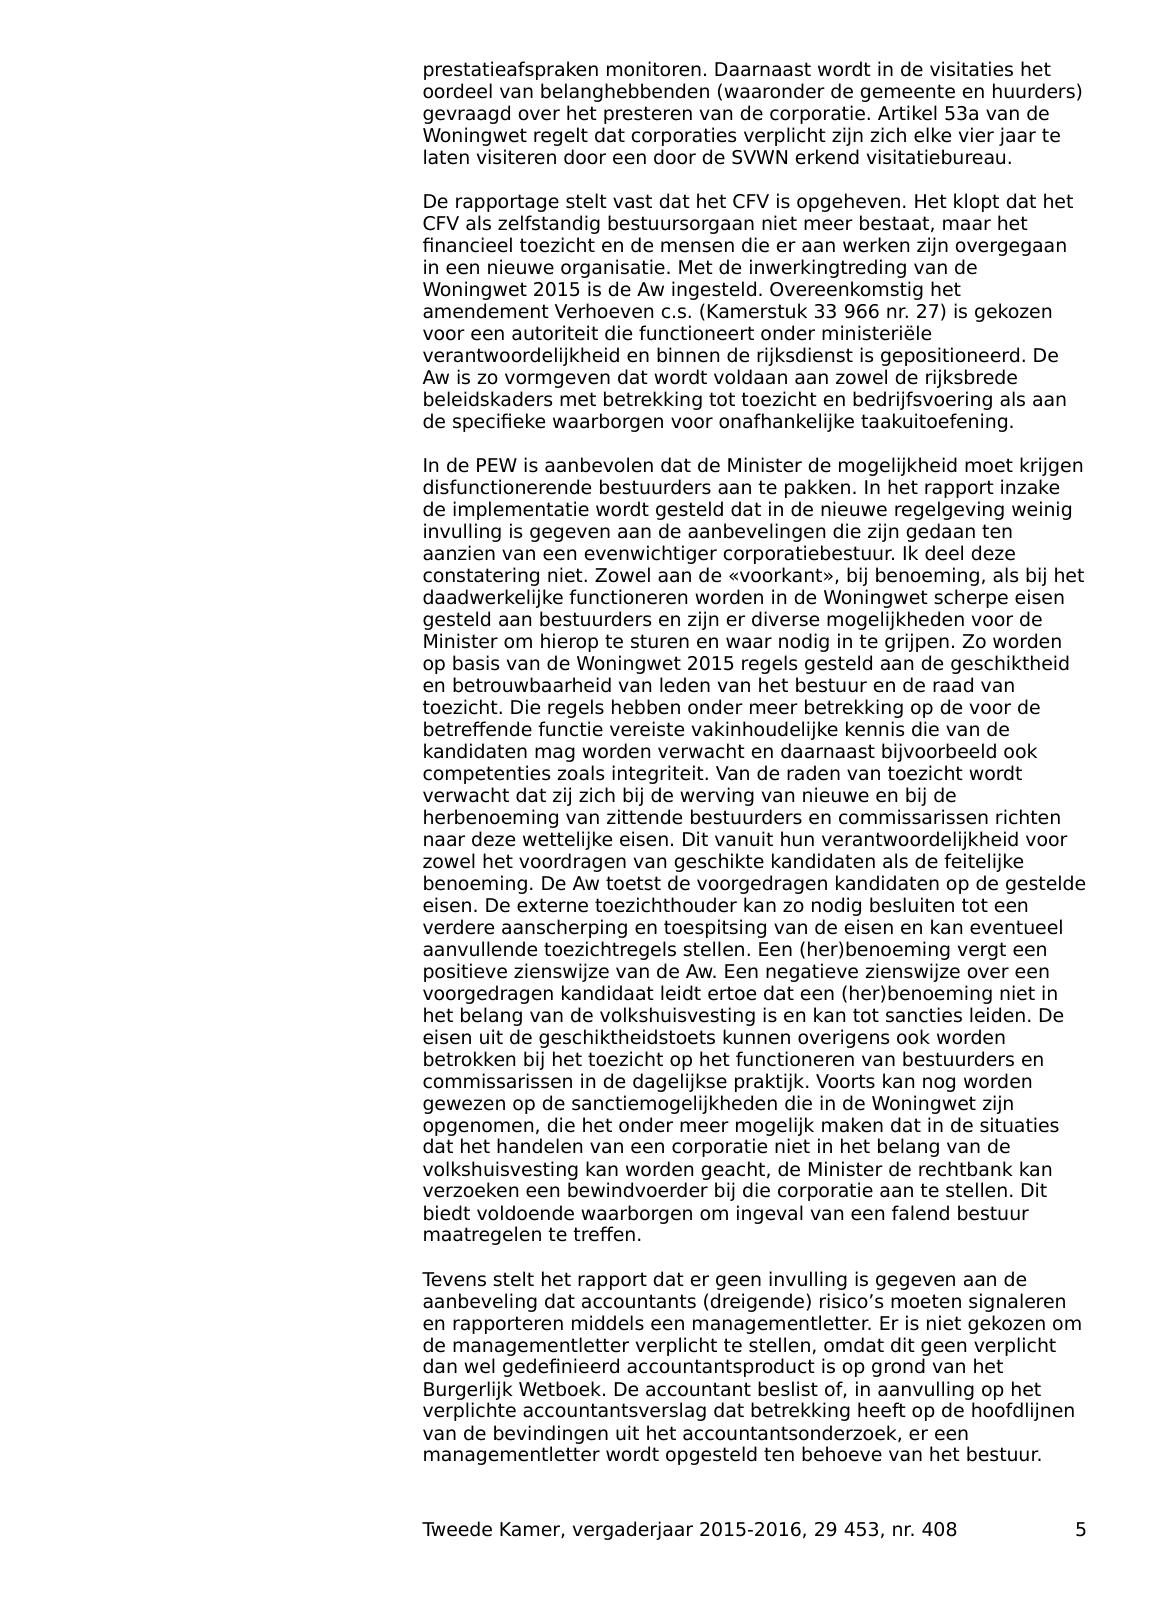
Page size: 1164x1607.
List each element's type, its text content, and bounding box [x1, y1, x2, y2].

text De rapportage stelt vast dat het CFV is opgeheven. Het klopt dat het CFV als zelfstandig bestuursorgaan niet meer bestaat, maar het financieel toezicht en de mensen die er aan werken zijn overgegaan in een nieuwe organisatie. Met de inwerkingtreding van de Woningwet 2015 is de Aw ingesteld. Overeenkomstig het amendement Verhoeven c.s. (Kamerstuk 33 966 nr. 27) is gekozen voor een autoriteit die functioneert onder ministeriële verantwoordelijkheid en binnen de rijksdienst is gepositioneerd. De Aw is zo vormgeven dat wordt voldaan aan zowel de rijksbrede beleidskaders met betrekking tot toezicht en bedrijfsvoering als aan de specifieke waarborgen voor onafhankelijke taakuitoefening. [422, 191, 1087, 433]
text prestatieafspraken monitoren. Daarnaast wordt in de visitaties het oordeel van belanghebbenden (waaronder de gemeente en huurders) gevraagd over het presteren van de corporatie. Artikel 53a van de Woningwet regelt dat corporaties verplicht zijn zich elke vier jaar te laten visiteren door een door de SVWN erkend visitatiebureau. [422, 59, 1087, 169]
text Tevens stelt het rapport dat er geen invulling is gegeven aan de aanbeveling dat accountants (dreigende) risico’s moeten signaleren en rapporteren middels een managementletter. Er is niet gekozen om de managementletter verplicht te stellen, omdat dit geen verplicht dan wel gedefinieerd accountantsproduct is op grond van het Burgerlijk Wetboek. De accountant beslist of, in aanvulling op het verplichte accountantsverslag dat betrekking heeft op de hoofdlijnen van de bevindingen uit het accountantsonderzoek, er een managementletter wordt opgesteld ten behoeve van het bestuur. [422, 1268, 1087, 1466]
text In de PEW is aanbevolen dat de Minister de mogelijkheid moet krijgen disfunctionerende bestuurders aan te pakken. In het rapport inzake de implementatie wordt gesteld dat in de nieuwe regelgeving weinig invulling is gegeven aan de aanbevelingen die zijn gedaan ten aanzien van een evenwichtiger corporatiebestuur. Ik deel deze constatering niet. Zowel aan de «voorkant», bij benoeming, als bij het daadwerkelijke functioneren worden in de Woningwet scherpe eisen gesteld aan bestuurders en zijn er diverse mogelijkheden voor de Minister om hierop te sturen en waar nodig in te grijpen. Zo worden op basis van de Woningwet 2015 regels gesteld aan de geschiktheid en betrouwbaarheid van leden van het bestuur en de raad van toezicht. Die regels hebben onder meer betrekking op de voor de betreffende functie vereiste vakinhoudelijke kennis die van de kandidaten mag worden verwacht en daarnaast bijvoorbeeld ook competenties zoals integriteit. Van de raden van toezicht wordt verwacht dat zij zich bij de werving van nieuwe en bij de herbenoeming van zittende bestuurders en commissarissen richten naar deze wettelijke eisen. Dit vanuit hun verantwoordelijkheid voor zowel het voordragen van geschikte kandidaten als de feitelijke benoeming. De Aw toetst de voorgedragen kandidaten op de gestelde eisen. De externe toezichthouder kan zo nodig besluiten tot een verdere aanscherping en toespitsing van de eisen en kan eventueel aanvullende toezichtregels stellen. Een (her)benoeming vergt een positieve zienswijze van de Aw. Een negatieve zienswijze over een voorgedragen kandidaat leidt ertoe dat een (her)benoeming niet in het belang van de volkshuisvesting is en kan tot sancties leiden. De eisen uit de geschiktheidstoets kunnen overigens ook worden betrokken bij het toezicht op het functioneren van bestuurders en commissarissen in de dagelijkse praktijk. Voorts kan nog worden gewezen op de sanctiemogelijkheden die in de Woningwet zijn opgenomen, die het onder meer mogelijk maken dat in de situaties dat het handelen van een corporatie niet in het belang van de volkshuisvesting kan worden geacht, de Minister de rechtbank kan verzoeken een bewindvoerder bij die corporatie aan te stellen. Dit biedt voldoende waarborgen om ingeval van een falend bestuur maatregelen te treffen. [422, 455, 1087, 1246]
